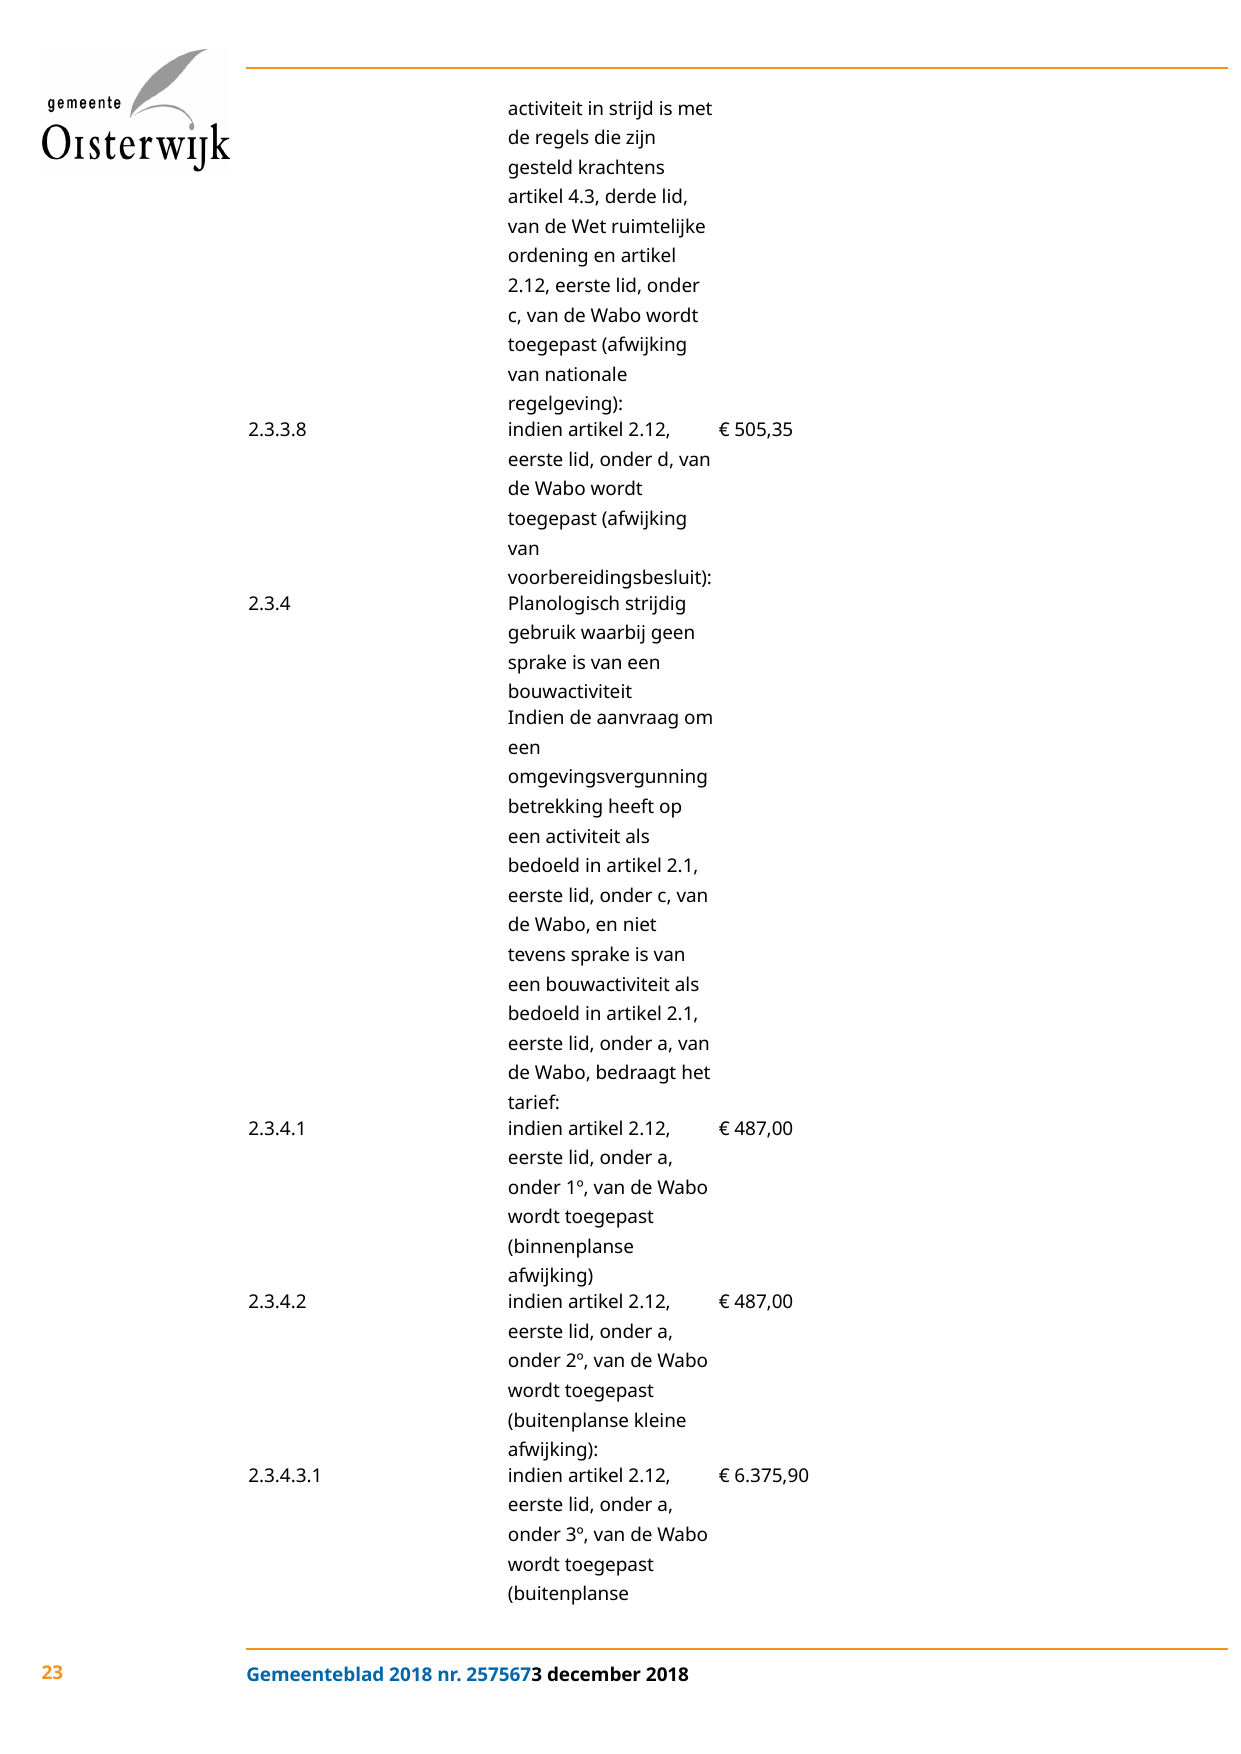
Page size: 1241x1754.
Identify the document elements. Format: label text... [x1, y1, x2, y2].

table_cell [248, 95, 508, 416]
table_cell € 487,00 [719, 1115, 1152, 1288]
table_cell 2.3.3.8 [248, 416, 508, 590]
table_cell Planologisch strijdig gebruik waarbij geen sprake is van een bouwactiviteit [508, 590, 718, 704]
table_cell 2.3.4.1 [248, 1115, 508, 1288]
table_cell [719, 590, 1152, 704]
table_cell 2.3.4 [248, 590, 508, 704]
table_cell indien artikel 2.12, eerste lid, onder a, onder 1º, van de Wabo wordt toegepast (binnenplanse afwijking) [508, 1115, 718, 1288]
picture [41, 47, 231, 172]
table_cell [248, 705, 508, 1115]
table_cell activiteit in strijd is met de regels die zijn gesteld krachtens artikel 4.3, derde lid, van de Wet ruimtelijke ordening en artikel 2.12, eerste lid, onder c, van de Wabo wordt toegepast (afwijking van nationale regelgeving): [508, 95, 718, 416]
table_cell € 505,35 [719, 416, 1152, 590]
table_cell € 487,00 [719, 1289, 1152, 1462]
table_cell [719, 705, 1152, 1115]
table_cell Indien de aanvraag om een omgevingsvergunning betrekking heeft op een activiteit als bedoeld in artikel 2.1, eerste lid, onder c, van de Wabo, en niet tevens sprake is van een bouwactiviteit als bedoeld in artikel 2.1, eerste lid, onder a, van de Wabo, bedraagt het tarief: [508, 705, 718, 1115]
table_cell indien artikel 2.12, eerste lid, onder a, onder 2º, van de Wabo wordt toegepast (buitenplanse kleine afwijking): [508, 1289, 718, 1462]
table_cell indien artikel 2.12, eerste lid, onder a, onder 3º, van de Wabo wordt toegepast (buitenplanse [508, 1462, 718, 1606]
table_cell indien artikel 2.12, eerste lid, onder d, van de Wabo wordt toegepast (afwijking van voorbereidingsbesluit): [508, 416, 718, 590]
table_cell € 6.375,90 [719, 1462, 1152, 1606]
table_cell 2.3.4.2 [248, 1289, 508, 1462]
table_cell [719, 95, 1152, 416]
table_cell 2.3.4.3.1 [248, 1462, 508, 1606]
